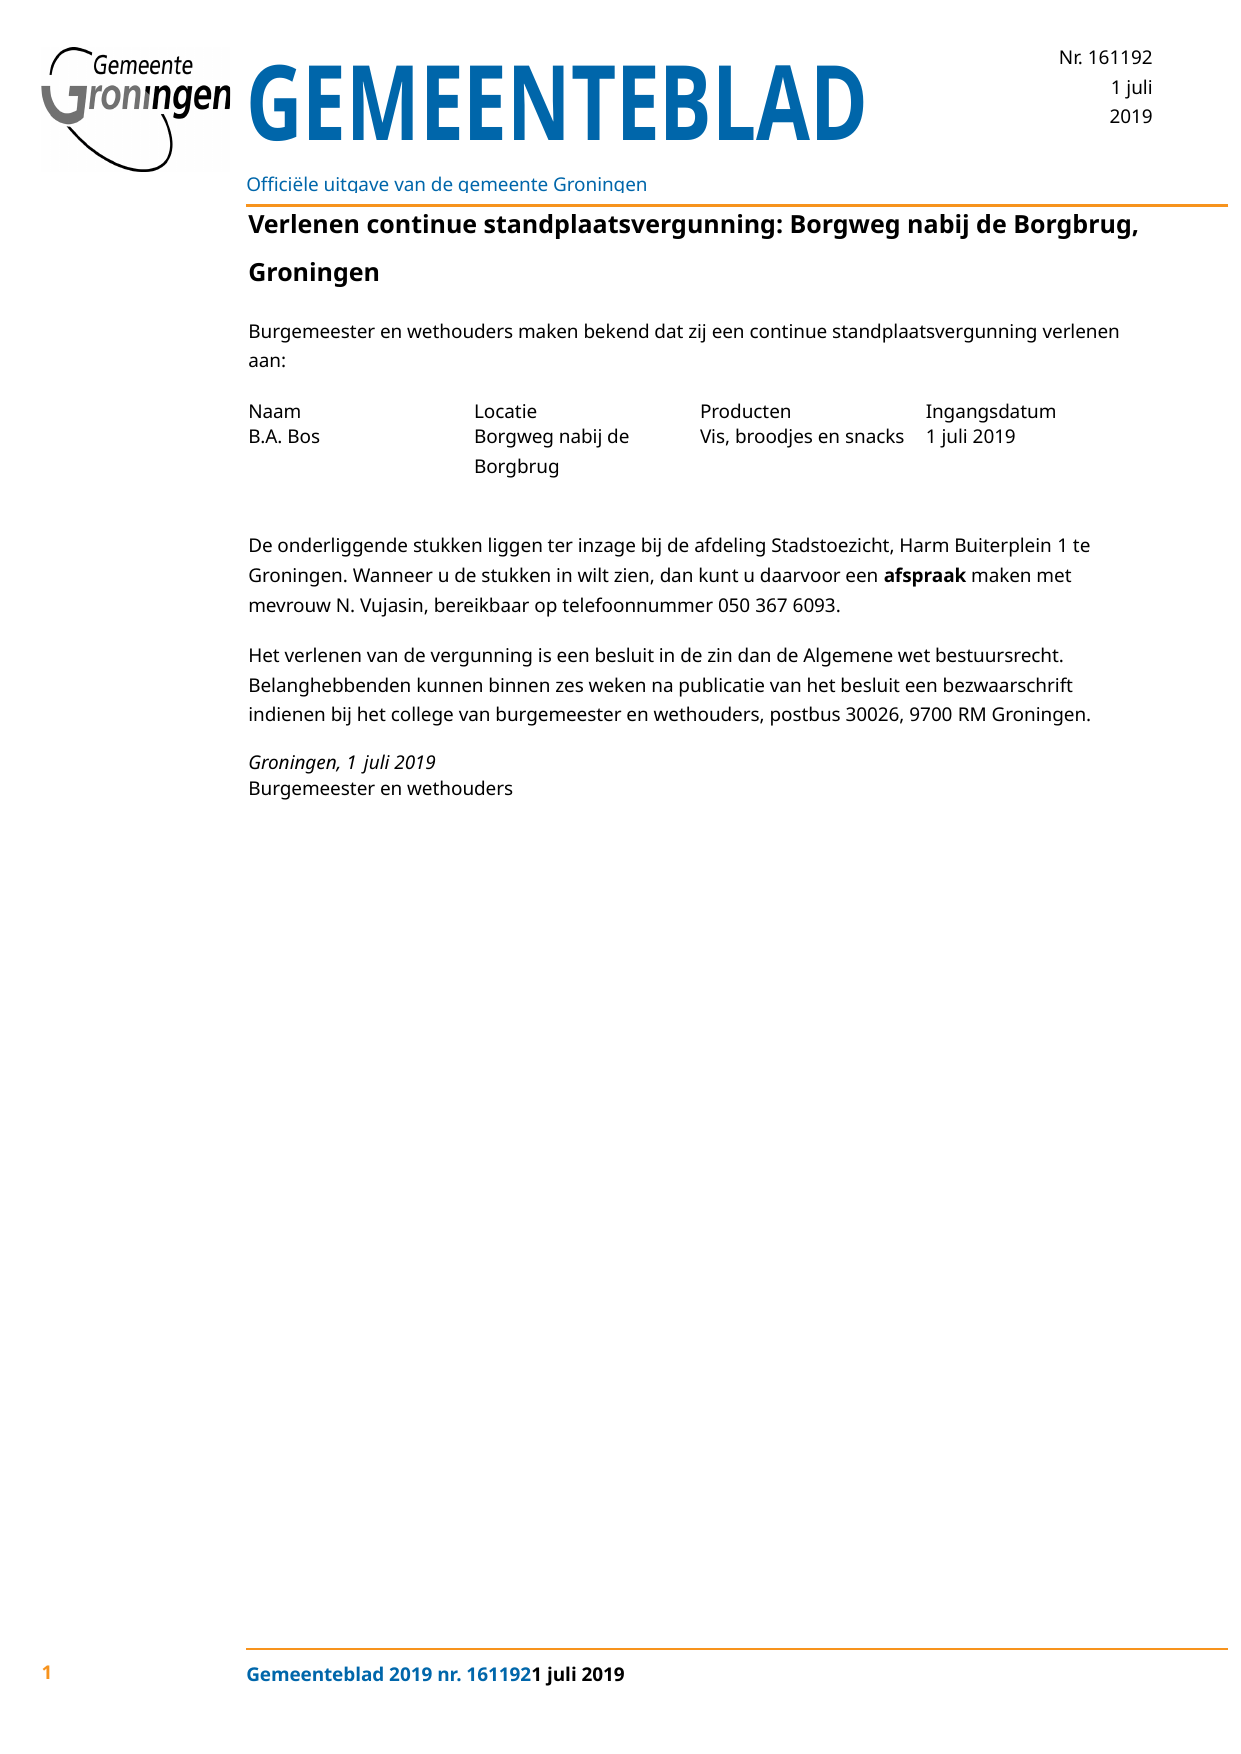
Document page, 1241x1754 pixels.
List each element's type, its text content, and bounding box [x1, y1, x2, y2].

table_header Ingangsdatum [926, 398, 1152, 424]
table_cell Vis, broodjes en snacks [700, 424, 926, 479]
text Groningen, 1 juli 2019 [248, 749, 1152, 775]
table_cell B.A. Bos [248, 424, 474, 479]
table_cell 1 juli 2019 [926, 424, 1152, 479]
text Verlenen continue standplaatsvergunning: Borgweg nabij de Borgbrug, Groningen [248, 207, 1152, 288]
picture [41, 47, 231, 172]
text Burgemeester en wethouders maken bekend dat zij een continue standplaatsvergunning verlenen aan: [248, 318, 1152, 373]
table_header Naam [248, 398, 474, 424]
text Burgemeester en wethouders [248, 775, 1152, 801]
table_header Locatie [474, 398, 700, 424]
text De onderliggende stukken liggen ter inzage bij de afdeling Stadstoezicht, Harm Buiterplein 1 te Groningen. Wanneer u de stukken in wilt zien, dan kunt u daarvoor een afspraak maken met mevrouw N. Vujasin, bereikbaar op telefoonnummer 050 367 6093. [248, 533, 1152, 618]
table_header Producten [700, 398, 926, 424]
text Het verlenen van de vergunning is een besluit in de zin dan de Algemene wet bestuursrecht. Belanghebbenden kunnen binnen zes weken na publicatie van het besluit een bezwaarschrift indienen bij het college van burgemeester en wethouders, postbus 30026, 9700 RM Groningen. [248, 642, 1152, 727]
table_cell Borgweg nabij de Borgbrug [474, 424, 700, 479]
